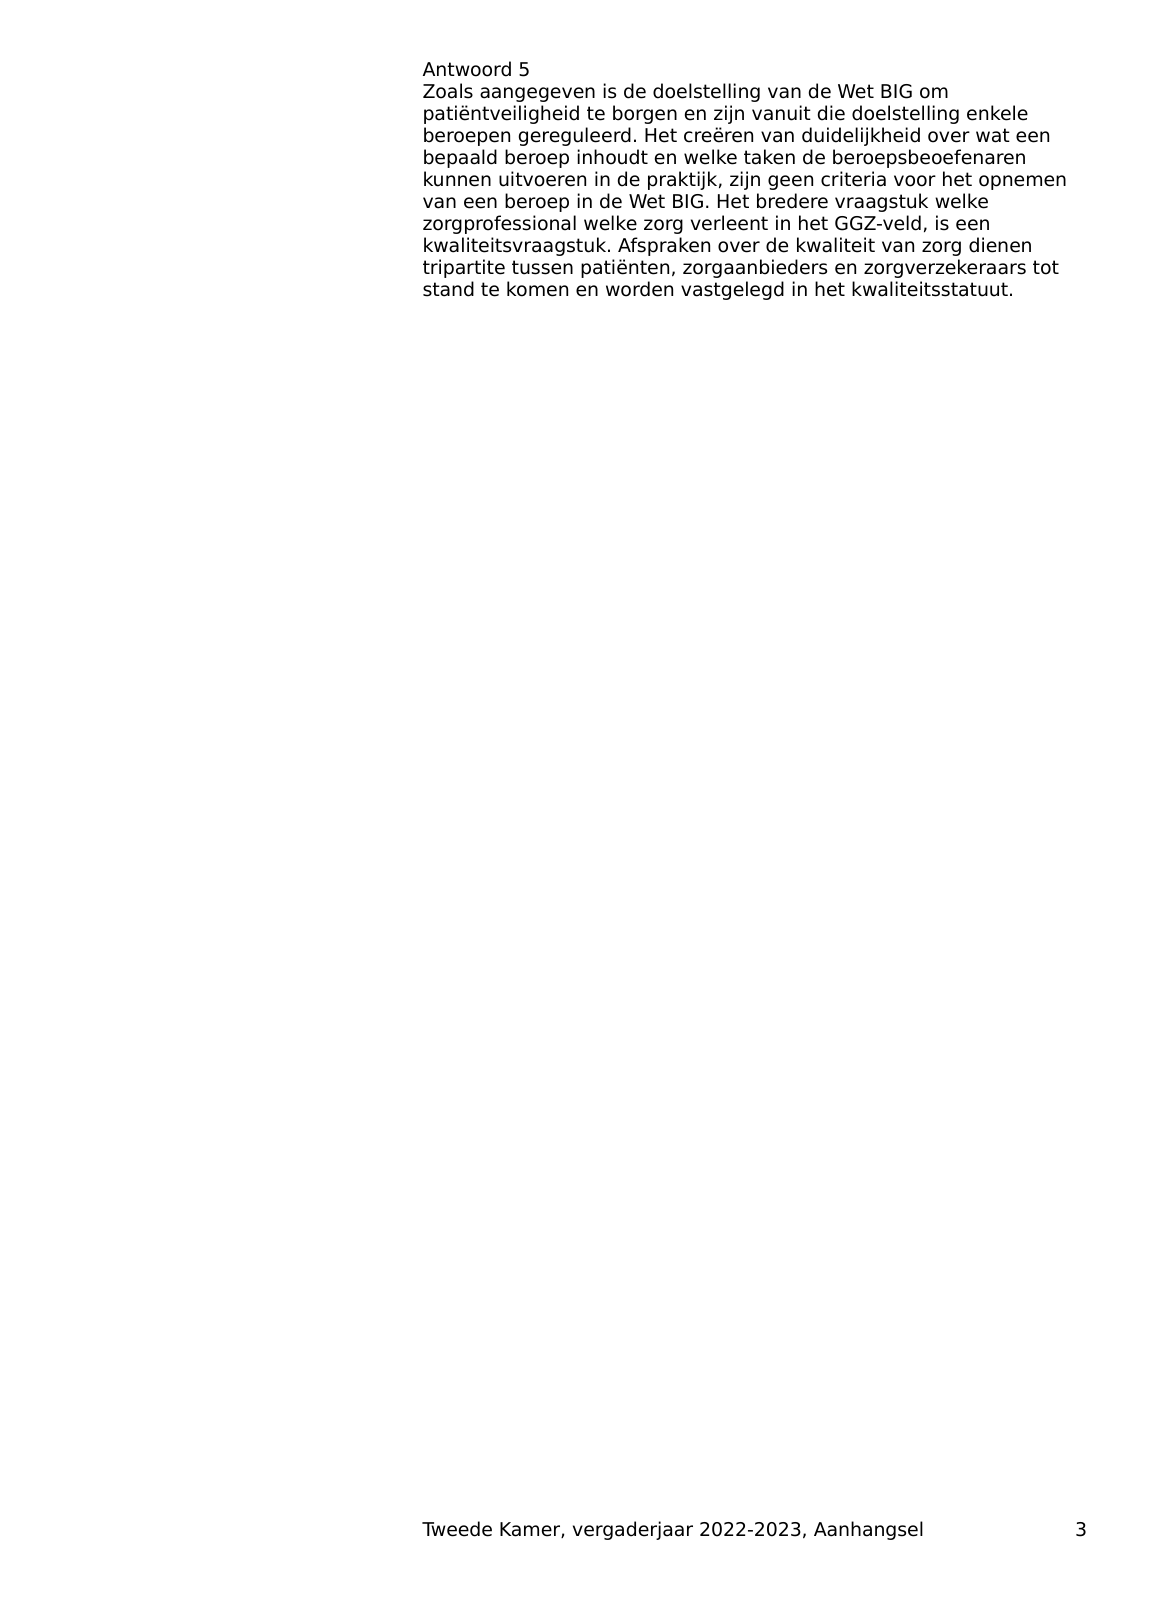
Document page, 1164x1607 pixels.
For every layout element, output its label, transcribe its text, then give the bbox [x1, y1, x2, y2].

text Zoals aangegeven is de doelstelling van de Wet BIG om patiëntveiligheid te borgen en zijn vanuit die doelstelling enkele beroepen gereguleerd. Het creëren van duidelijkheid over wat een bepaald beroep inhoudt en welke taken de beroepsbeoefenaren kunnen uitvoeren in de praktijk, zijn geen criteria voor het opnemen van een beroep in de Wet BIG. Het bredere vraagstuk welke zorgprofessional welke zorg verleent in het GGZ-veld, is een kwaliteitsvraagstuk. Afspraken over de kwaliteit van zorg dienen tripartite tussen patiënten, zorgaanbieders en zorgverzekeraars tot stand te komen en worden vastgelegd in het kwaliteitsstatuut. [422, 81, 1087, 301]
text Antwoord 5 [422, 59, 1087, 81]
